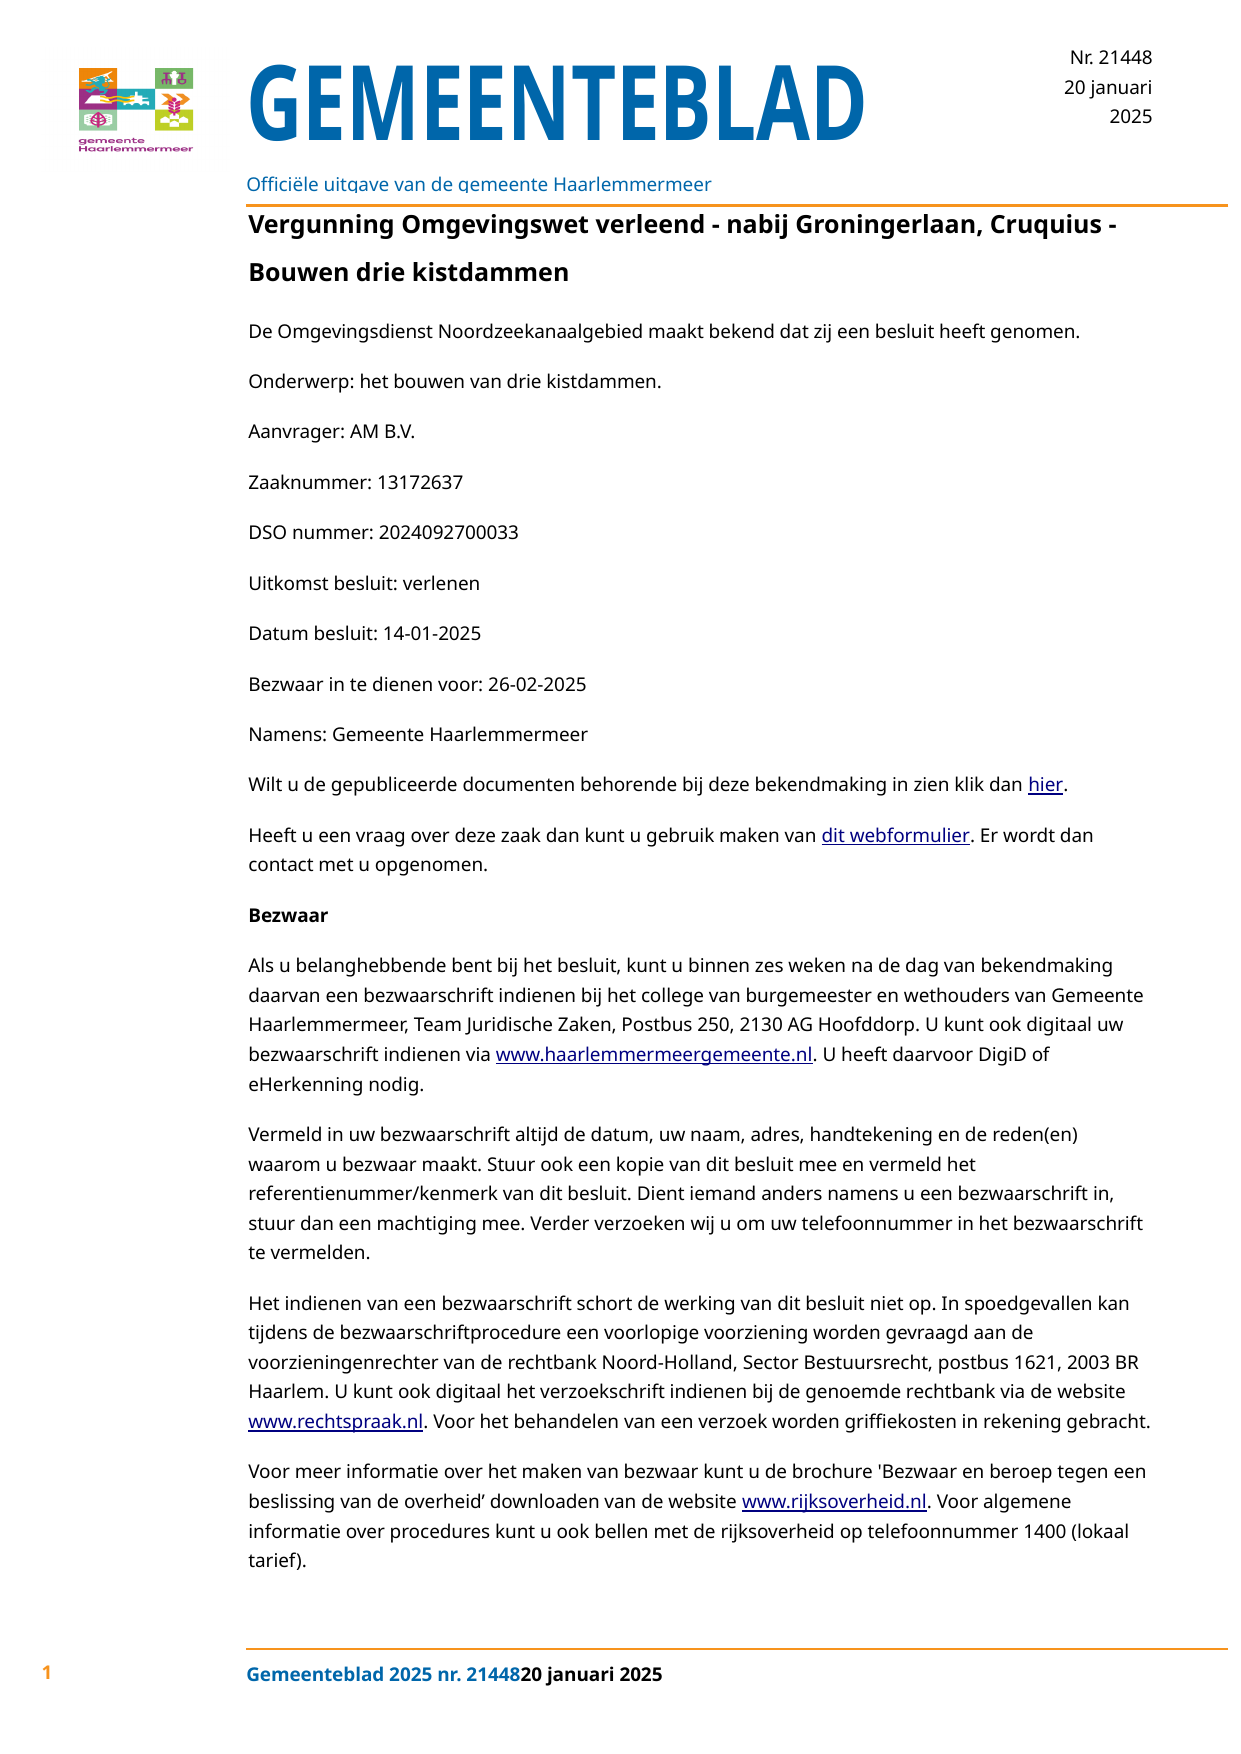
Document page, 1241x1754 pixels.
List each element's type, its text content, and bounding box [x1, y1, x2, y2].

text De Omgevingsdienst Noordzeekanaalgebied maakt bekend dat zij een besluit heeft genomen. [248, 318, 1152, 344]
text Het indienen van een bezwaarschrift schort de werking van dit besluit niet op. In spoedgevallen kan tijdens de bezwaarschriftprocedure een voorlopige voorziening worden gevraagd aan de voorzieningenrechter van de rechtbank Noord-Holland, Sector Bestuursrecht, postbus 1621, 2003 BR Haarlem. U kunt ook digitaal het verzoekschrift indienen bij de genoemde rechtbank via de website www.rechtspraak.nl. Voor het behandelen van een verzoek worden griffiekosten in rekening gebracht. [248, 1290, 1152, 1434]
text Onderwerp: het bouwen van drie kistdammen. [248, 368, 1152, 394]
text Namens: Gemeente Haarlemmermeer [248, 721, 1152, 747]
text Vermeld in uw bezwaarschrift altijd de datum, uw naam, adres, handtekening en de reden(en) waarom u bezwaar maakt. Stuur ook een kopie van dit besluit mee en vermeld het referentienummer/kenmerk van dit besluit. Dient iemand anders namens u een bezwaarschrift in, stuur dan een machtiging mee. Verder verzoeken wij u om uw telefoonnummer in het bezwaarschrift te vermelden. [248, 1121, 1152, 1265]
text Aanvrager: AM B.V. [248, 419, 1152, 444]
text DSO nummer: 2024092700033 [248, 519, 1152, 545]
text Vergunning Omgevingswet verleend - nabij Groningerlaan, Cruquius - Bouwen drie kistdammen [248, 207, 1152, 288]
text Heeft u een vraag over deze zaak dan kunt u gebruik maken van dit webformulier. Er wordt dan contact met u opgenomen. [248, 822, 1152, 877]
text Wilt u de gepubliceerde documenten behorende bij deze bekendmaking in zien klik dan hier. [248, 772, 1152, 797]
text Bezwaar in te dienen voor: 26-02-2025 [248, 671, 1152, 697]
picture [41, 47, 231, 172]
text Voor meer informatie over het maken van bezwaar kunt u de brochure 'Bezwaar en beroep tegen een beslissing van de overheid’ downloaden van de website www.rijksoverheid.nl. Voor algemene informatie over procedures kunt u ook bellen met de rijksoverheid op telefoonnummer 1400 (lokaal tarief). [248, 1459, 1152, 1573]
text Datum besluit: 14-01-2025 [248, 620, 1152, 646]
text Bezwaar [248, 902, 1152, 928]
text Uitkomst besluit: verlenen [248, 570, 1152, 596]
text Zaaknummer: 13172637 [248, 469, 1152, 495]
text Als u belanghebbende bent bij het besluit, kunt u binnen zes weken na de dag van bekendmaking daarvan een bezwaarschrift indienen bij het college van burgemeester en wethouders van Gemeente Haarlemmermeer, Team Juridische Zaken, Postbus 250, 2130 AG Hoofddorp. U kunt ook digitaal uw bezwaarschrift indienen via www.haarlemmermeergemeente.nl. U heeft daarvoor DigiD of eHerkenning nodig. [248, 952, 1152, 1097]
